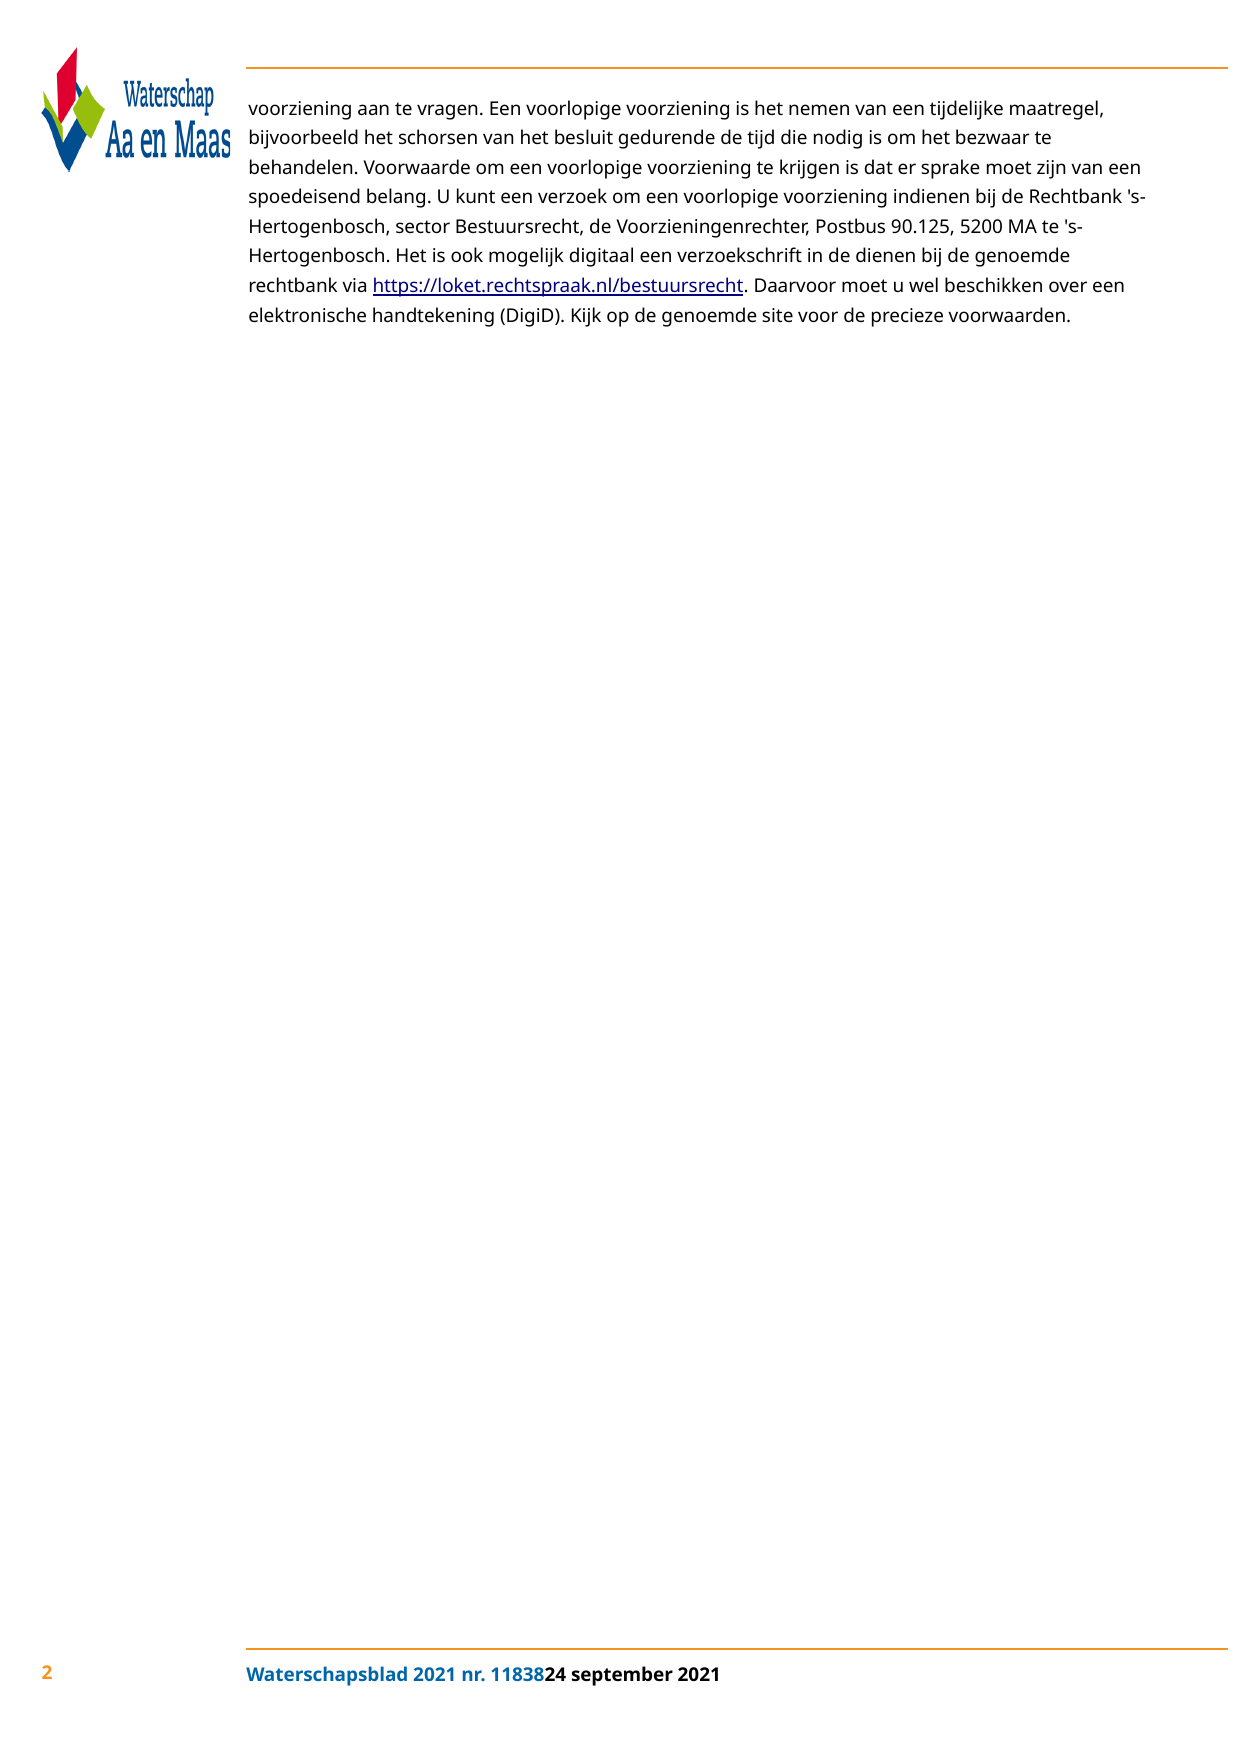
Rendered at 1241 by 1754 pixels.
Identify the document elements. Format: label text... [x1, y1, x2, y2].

picture [41, 47, 231, 172]
text voorziening aan te vragen. Een voorlopige voorziening is het nemen van een tijdelijke maatregel, bijvoorbeeld het schorsen van het besluit gedurende de tijd die nodig is om het bezwaar te behandelen. Voorwaarde om een voorlopige voorziening te krijgen is dat er sprake moet zijn van een spoedeisend belang. U kunt een verzoek om een voorlopige voorziening indienen bij de Rechtbank 's-Hertogenbosch, sector Bestuursrecht, de Voorzieningenrechter, Postbus 90.125, 5200 MA te 's-Hertogenbosch. Het is ook mogelijk digitaal een verzoekschrift in de dienen bij de genoemde rechtbank via https://loket.rechtspraak.nl/bestuursrecht. Daarvoor moet u wel beschikken over een elektronische handtekening (DigiD). Kijk op de genoemde site voor de precieze voorwaarden. [248, 95, 1152, 328]
